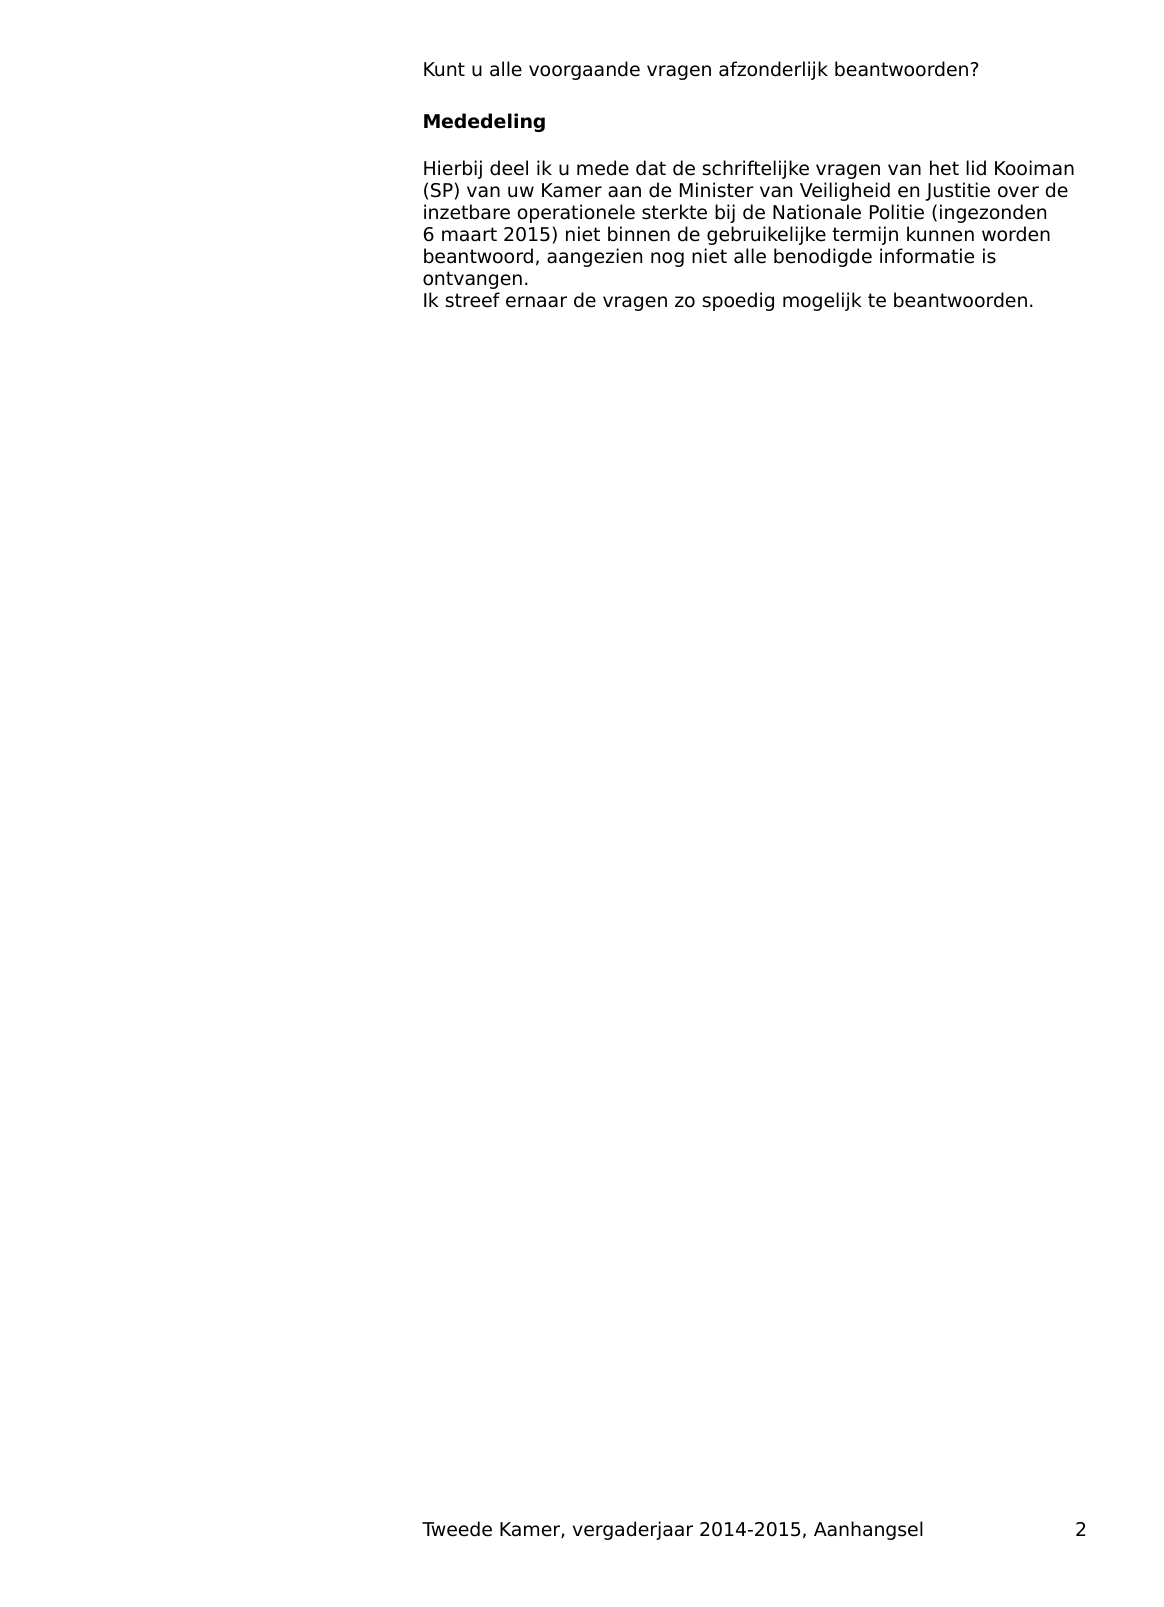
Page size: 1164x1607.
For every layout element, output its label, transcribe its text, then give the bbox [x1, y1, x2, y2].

text Kunt u alle voorgaande vragen afzonderlijk beantwoorden? [422, 59, 1087, 81]
text Hierbij deel ik u mede dat de schriftelijke vragen van het lid Kooiman (SP) van uw Kamer aan de Minister van Veiligheid en Justitie over de inzetbare operationele sterkte bij de Nationale Politie (ingezonden 6 maart 2015) niet binnen de gebruikelijke termijn kunnen worden beantwoord, aangezien nog niet alle benodigde informatie is ontvangen. [422, 158, 1087, 290]
subtitle Mededeling [422, 111, 1087, 133]
text Ik streef ernaar de vragen zo spoedig mogelijk te beantwoorden. [422, 290, 1087, 312]
